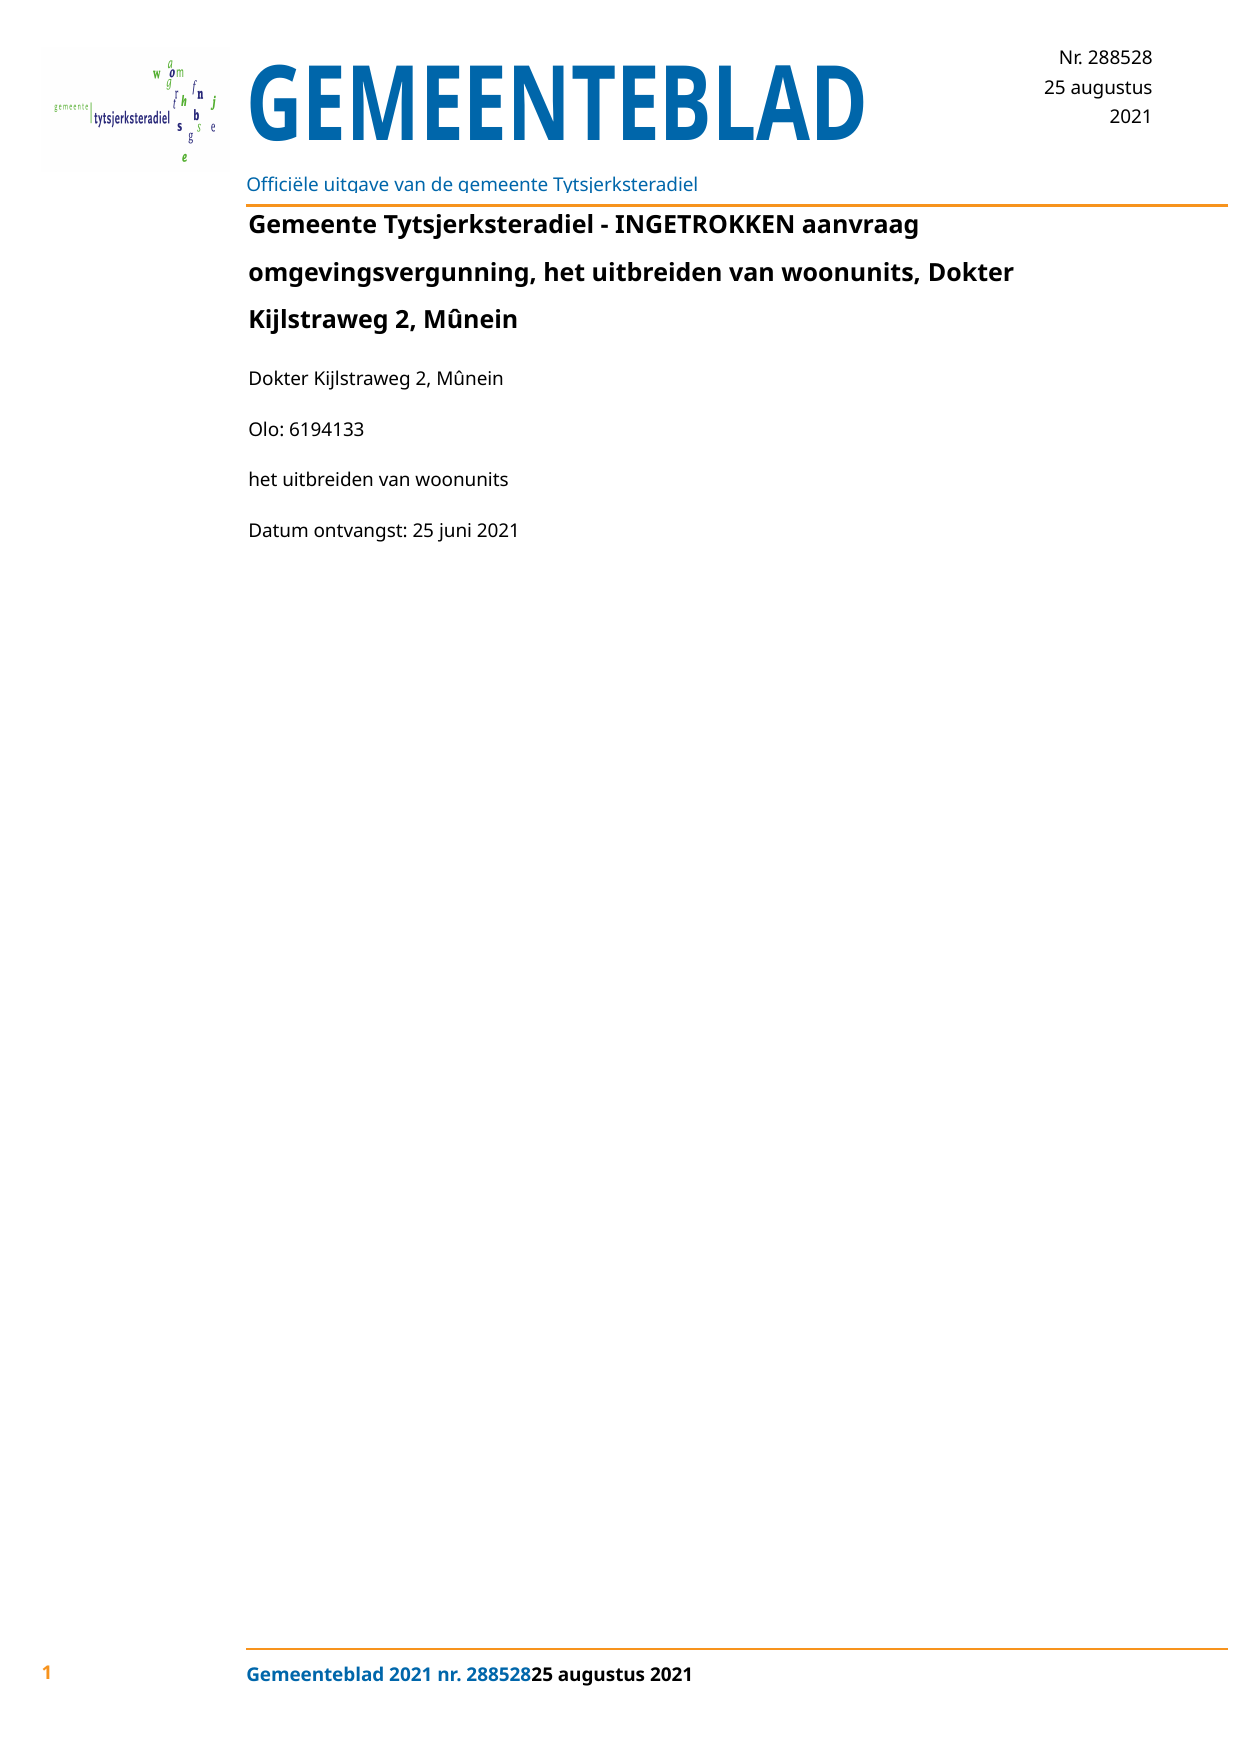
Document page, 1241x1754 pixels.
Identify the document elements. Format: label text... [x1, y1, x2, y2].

text Dokter Kijlstraweg 2, Mûnein [248, 366, 1152, 391]
text Datum ontvangst: 25 juni 2021 [248, 517, 1152, 542]
text het uitbreiden van woonunits [248, 466, 1152, 492]
picture [41, 47, 231, 172]
text Olo: 6194133 [248, 416, 1152, 442]
text Gemeente Tytsjerksteradiel - INGETROKKEN aanvraag omgevingsvergunning, het uitbreiden van woonunits, Dokter Kijlstraweg 2, Mûnein [248, 207, 1152, 336]
